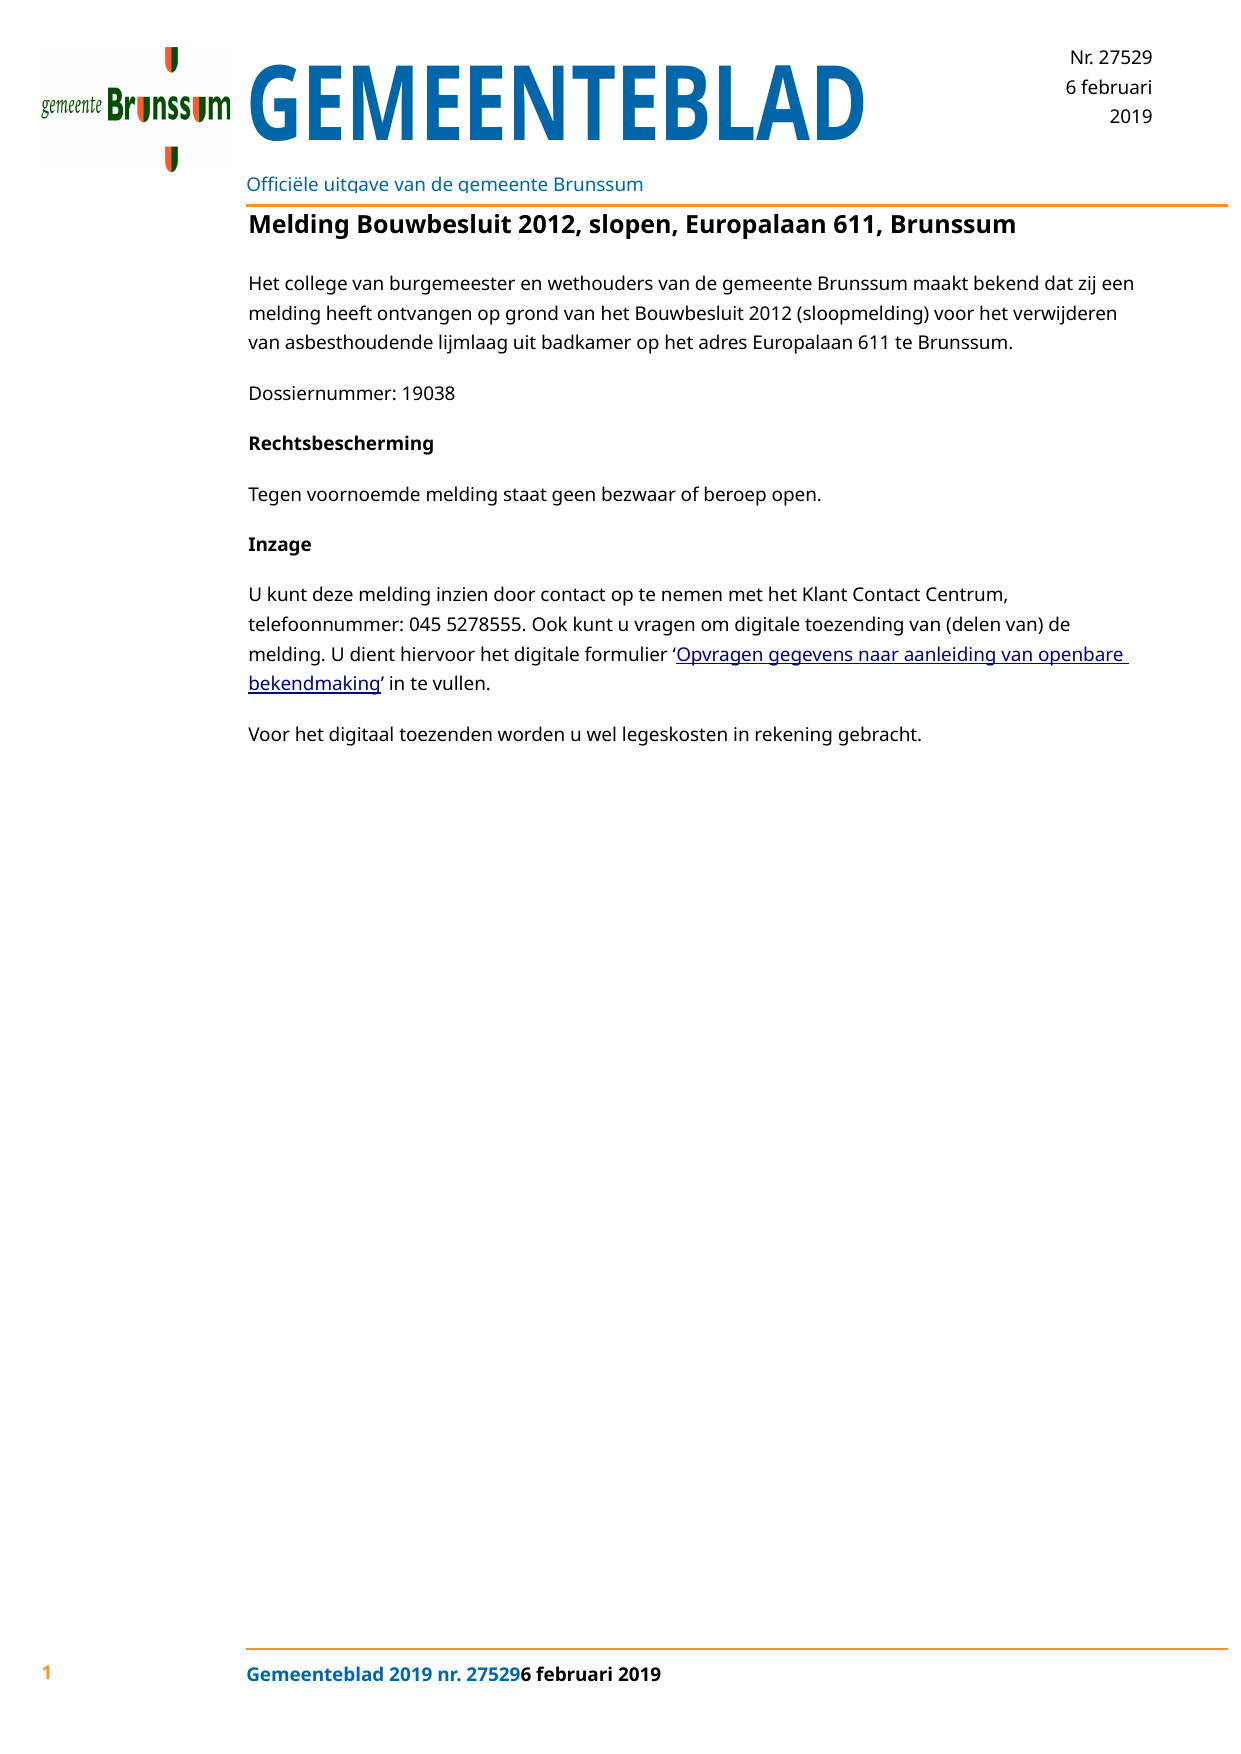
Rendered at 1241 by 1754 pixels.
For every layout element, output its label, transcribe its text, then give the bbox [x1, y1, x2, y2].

text Voor het digitaal toezenden worden u wel legeskosten in rekening gebracht. [248, 721, 1152, 746]
text Melding Bouwbesluit 2012, slopen, Europalaan 611, Brunssum [248, 207, 1152, 241]
text Het college van burgemeester en wethouders van de gemeente Brunssum maakt bekend dat zij een melding heeft ontvangen op grond van het Bouwbesluit 2012 (sloopmelding) voor het verwijderen van asbesthoudende lijmlaag uit badkamer op het adres Europalaan 611 te Brunssum. [248, 270, 1152, 355]
picture [41, 47, 231, 172]
text U kunt deze melding inzien door contact op te nemen met het Klant Contact Centrum, telefoonnummer: 045 5278555. Ook kunt u vragen om digitale toezending van (delen van) de melding. U dient hiervoor het digitale formulier ‘Opvragen gegevens naar aanleiding van openbare bekendmaking’ in te vullen. [248, 582, 1152, 696]
text Tegen voornoemde melding staat geen bezwaar of beroep open. [248, 481, 1152, 506]
text Rechtsbescherming [248, 430, 1152, 456]
text Inzage [248, 531, 1152, 557]
text Dossiernummer: 19038 [248, 380, 1152, 406]
